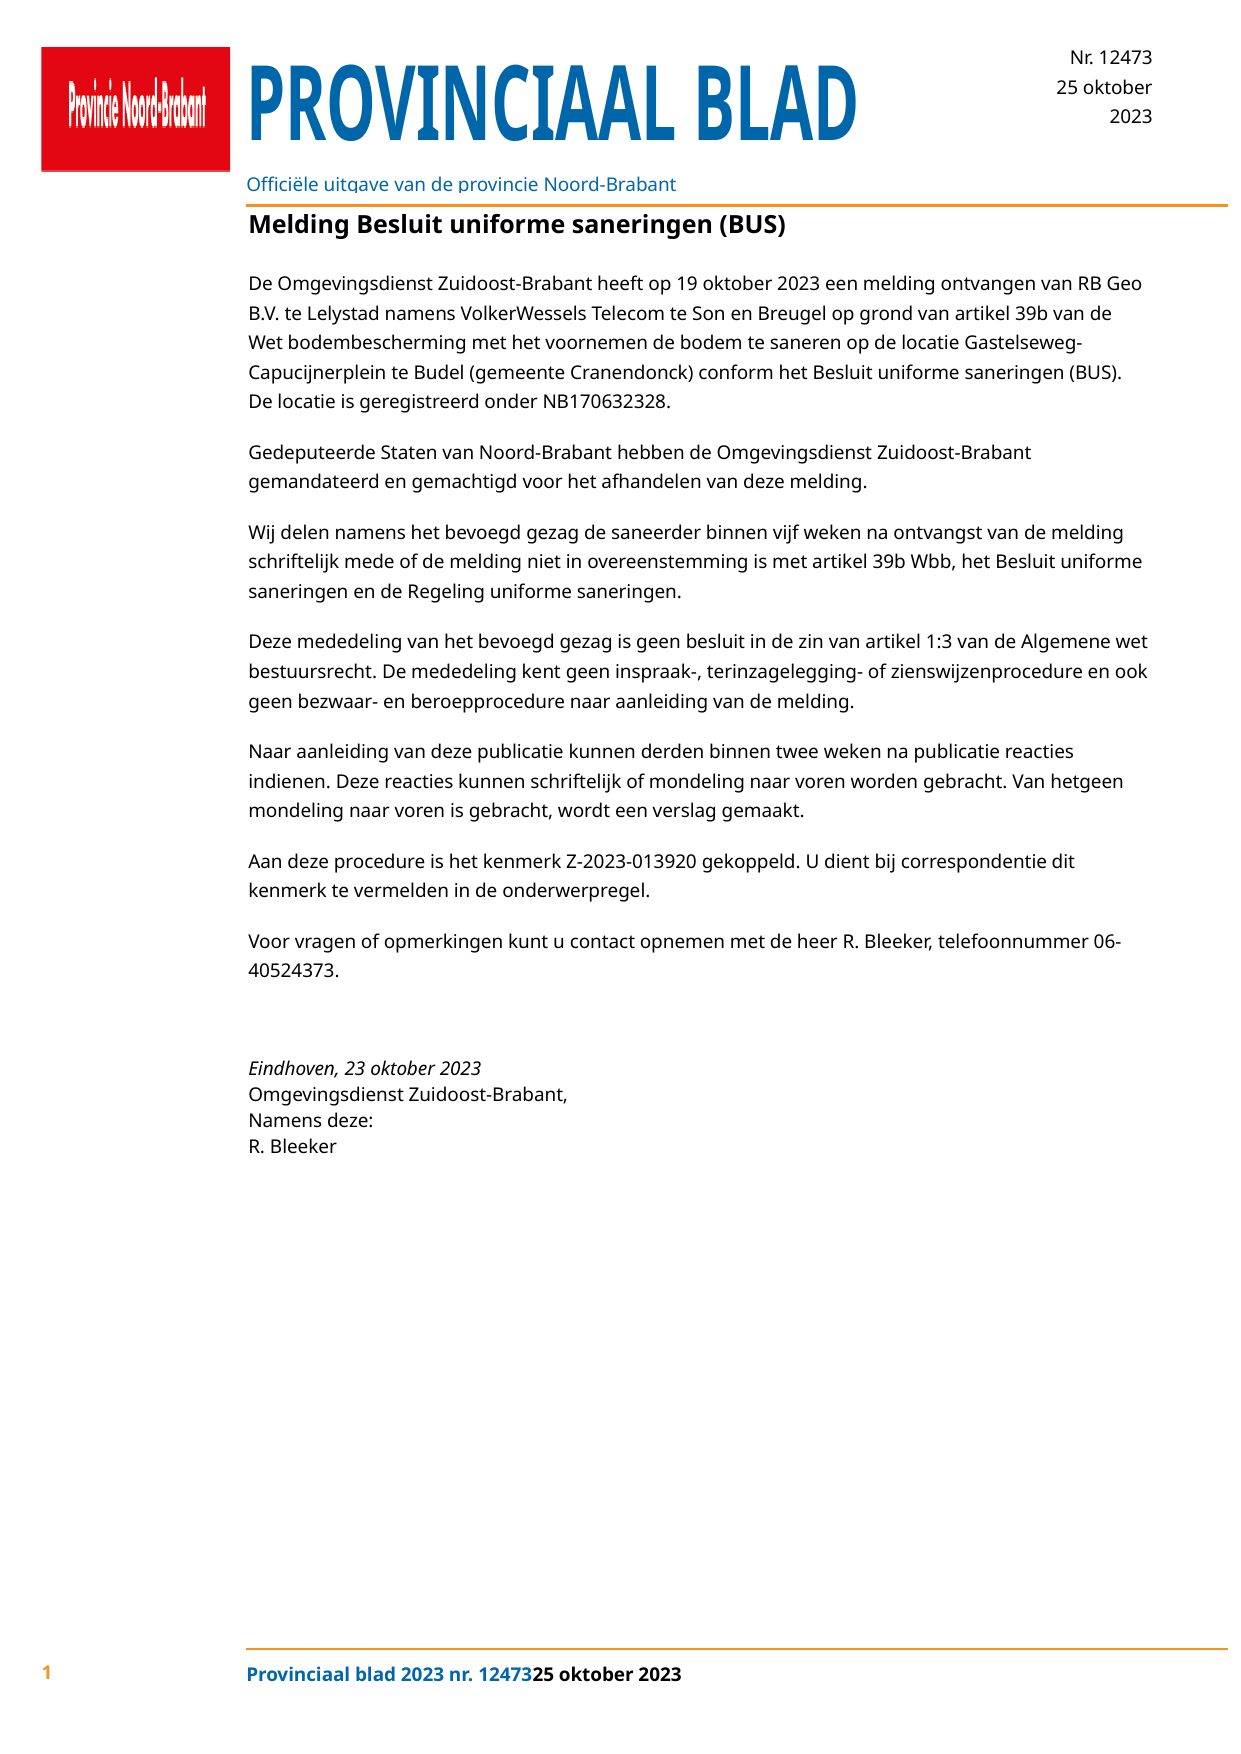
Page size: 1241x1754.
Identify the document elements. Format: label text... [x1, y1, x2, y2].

text Melding Besluit uniforme saneringen (BUS) [248, 207, 1152, 241]
text Omgevingsdienst Zuidoost-Brabant, [248, 1081, 1152, 1107]
text Eindhoven, 23 oktober 2023 [248, 1056, 1152, 1081]
text Voor vragen of opmerkingen kunt u contact opnemen met de heer R. Bleeker, telefoonnummer 06-40524373. [248, 928, 1152, 983]
text R. Bleeker [248, 1133, 1152, 1158]
text De Omgevingsdienst Zuidoost-Brabant heeft op 19 oktober 2023 een melding ontvangen van RB Geo B.V. te Lelystad namens VolkerWessels Telecom te Son en Breugel op grond van artikel 39b van de Wet bodembescherming met het voornemen de bodem te saneren op de locatie Gastelseweg-Capucijnerplein te Budel (gemeente Cranendonck) conform het Besluit uniforme saneringen (BUS). De locatie is geregistreerd onder NB170632328. [248, 270, 1152, 414]
text Aan deze procedure is het kenmerk Z-2023-013920 gekoppeld. U dient bij correspondentie dit kenmerk te vermelden in de onderwerpregel. [248, 848, 1152, 903]
text Deze mededeling van het bevoegd gezag is geen besluit in de zin van artikel 1:3 van de Algemene wet bestuursrecht. De mededeling kent geen inspraak-, terinzagelegging- of zienswijzenprocedure en ook geen bezwaar- en beroepprocedure naar aanleiding van de melding. [248, 629, 1152, 713]
text Gedeputeerde Staten van Noord-Brabant hebben de Omgevingsdienst Zuidoost-Brabant gemandateerd en gemachtigd voor het afhandelen van deze melding. [248, 439, 1152, 494]
text Wij delen namens het bevoegd gezag de saneerder binnen vijf weken na ontvangst van de melding schriftelijk mede of de melding niet in overeenstemming is met artikel 39b Wbb, het Besluit uniforme saneringen en de Regeling uniforme saneringen. [248, 519, 1152, 604]
text Naar aanleiding van deze publicatie kunnen derden binnen twee weken na publicatie reacties indienen. Deze reacties kunnen schriftelijk of mondeling naar voren worden gebracht. Van hetgeen mondeling naar voren is gebracht, wordt een verslag gemaakt. [248, 738, 1152, 823]
picture [41, 47, 231, 172]
text Namens deze: [248, 1107, 1152, 1133]
